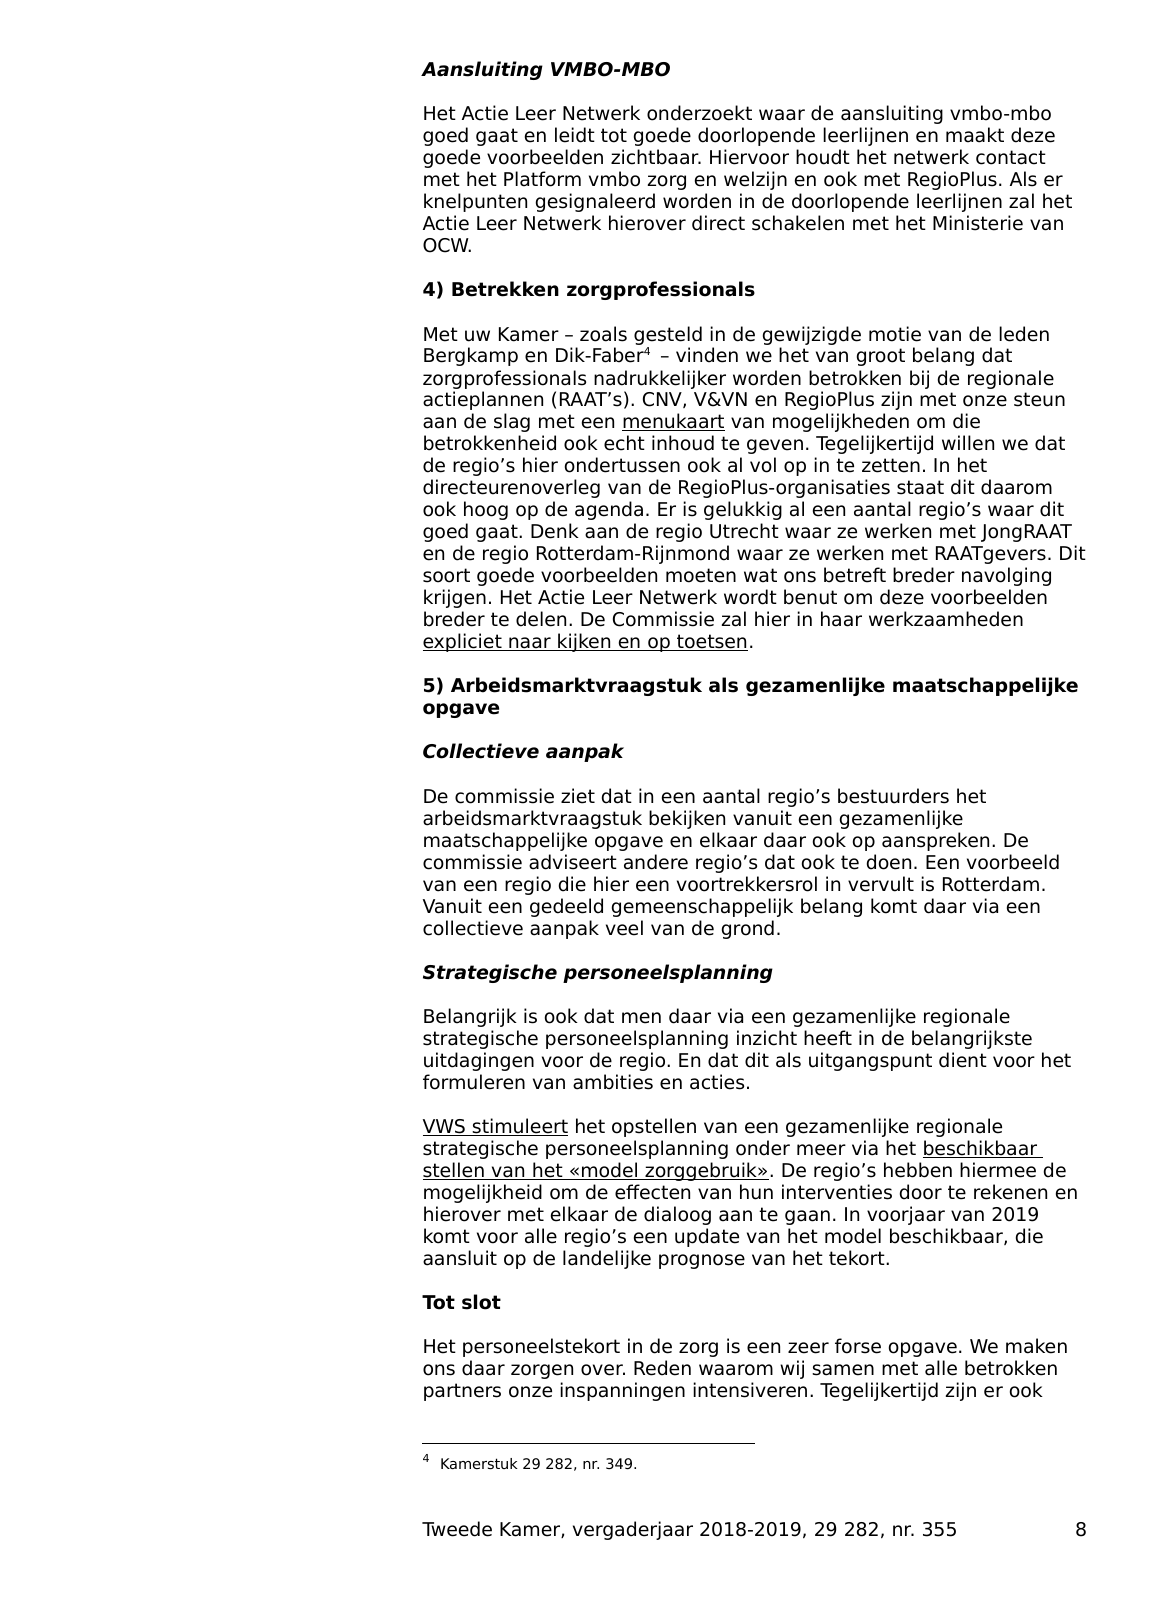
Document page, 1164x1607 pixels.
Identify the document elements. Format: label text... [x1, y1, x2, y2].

subtitle Collectieve aanpak [422, 741, 1087, 763]
subtitle 5) Arbeidsmarktvraagstuk als gezamenlijke maatschappelijke opgave [422, 675, 1087, 719]
text Het Actie Leer Netwerk onderzoekt waar de aansluiting vmbo-mbo goed gaat en leidt tot goede doorlopende leerlijnen en maakt deze goede voorbeelden zichtbaar. Hiervoor houdt het netwerk contact met het Platform vmbo zorg en welzijn en ook met RegioPlus. Als er knelpunten gesignaleerd worden in de doorlopende leerlijnen zal het Actie Leer Netwerk hierover direct schakelen met het Ministerie van OCW. [422, 103, 1087, 257]
text De commissie ziet dat in een aantal regio’s bestuurders het arbeidsmarktvraagstuk bekijken vanuit een gezamenlijke maatschappelijke opgave en elkaar daar ook op aanspreken. De commissie adviseert andere regio’s dat ook te doen. Een voorbeeld van een regio die hier een voortrekkersrol in vervult is Rotterdam. Vanuit een gedeeld gemeenschappelijk belang komt daar via een collectieve aanpak veel van de grond. [422, 786, 1087, 939]
subtitle Tot slot [422, 1292, 1087, 1314]
text Met uw Kamer – zoals gesteld in de gewijzigde motie van de leden Bergkamp en Dik-Faber – vinden we het van groot belang dat zorgprofessionals nadrukkelijker worden betrokken bij de regionale actieplannen (RAAT’s). CNV, V&VN en RegioPlus zijn met onze steun aan de slag met een menukaart van mogelijkheden om die betrokkenheid ook echt inhoud te geven. Tegelijkertijd willen we dat de regio’s hier ondertussen ook al vol op in te zetten. In het directeurenoverleg van de RegioPlus-organisaties staat dit daarom ook hoog op de agenda. Er is gelukkig al een aantal regio’s waar dit goed gaat. Denk aan de regio Utrecht waar ze werken met JongRAAT en de regio Rotterdam-Rijnmond waar ze werken met RAATgevers. Dit soort goede voorbeelden moeten wat ons betreft breder navolging krijgen. Het Actie Leer Netwerk wordt benut om deze voorbeelden breder te delen. De Commissie zal hier in haar werkzaamheden expliciet naar kijken en op toetsen. [422, 323, 1087, 653]
text Belangrijk is ook dat men daar via een gezamenlijke regionale strategische personeelsplanning inzicht heeft in de belangrijkste uitdagingen voor de regio. En dat dit als uitgangspunt dient voor het formuleren van ambities en acties. [422, 1006, 1087, 1094]
subtitle Strategische personeelsplanning [422, 962, 1087, 984]
text VWS stimuleert het opstellen van een gezamenlijke regionale strategische personeelsplanning onder meer via het beschikbaar stellen van het «model zorggebruik». De regio’s hebben hiermee de mogelijkheid om de effecten van hun interventies door te rekenen en hierover met elkaar de dialoog aan te gaan. In voorjaar van 2019 komt voor alle regio’s een update van het model beschikbaar, die aansluit op de landelijke prognose van het tekort. [422, 1116, 1087, 1270]
text Kamerstuk 29 282, nr. 349. [422, 1452, 1087, 1474]
subtitle 4) Betrekken zorgprofessionals [422, 279, 1087, 301]
text Het personeelstekort in de zorg is een zeer forse opgave. We maken ons daar zorgen over. Reden waarom wij samen met alle betrokken partners onze inspanningen intensiveren. Tegelijkertijd zijn er ook [422, 1336, 1087, 1402]
subtitle Aansluiting VMBO-MBO [422, 59, 1087, 81]
